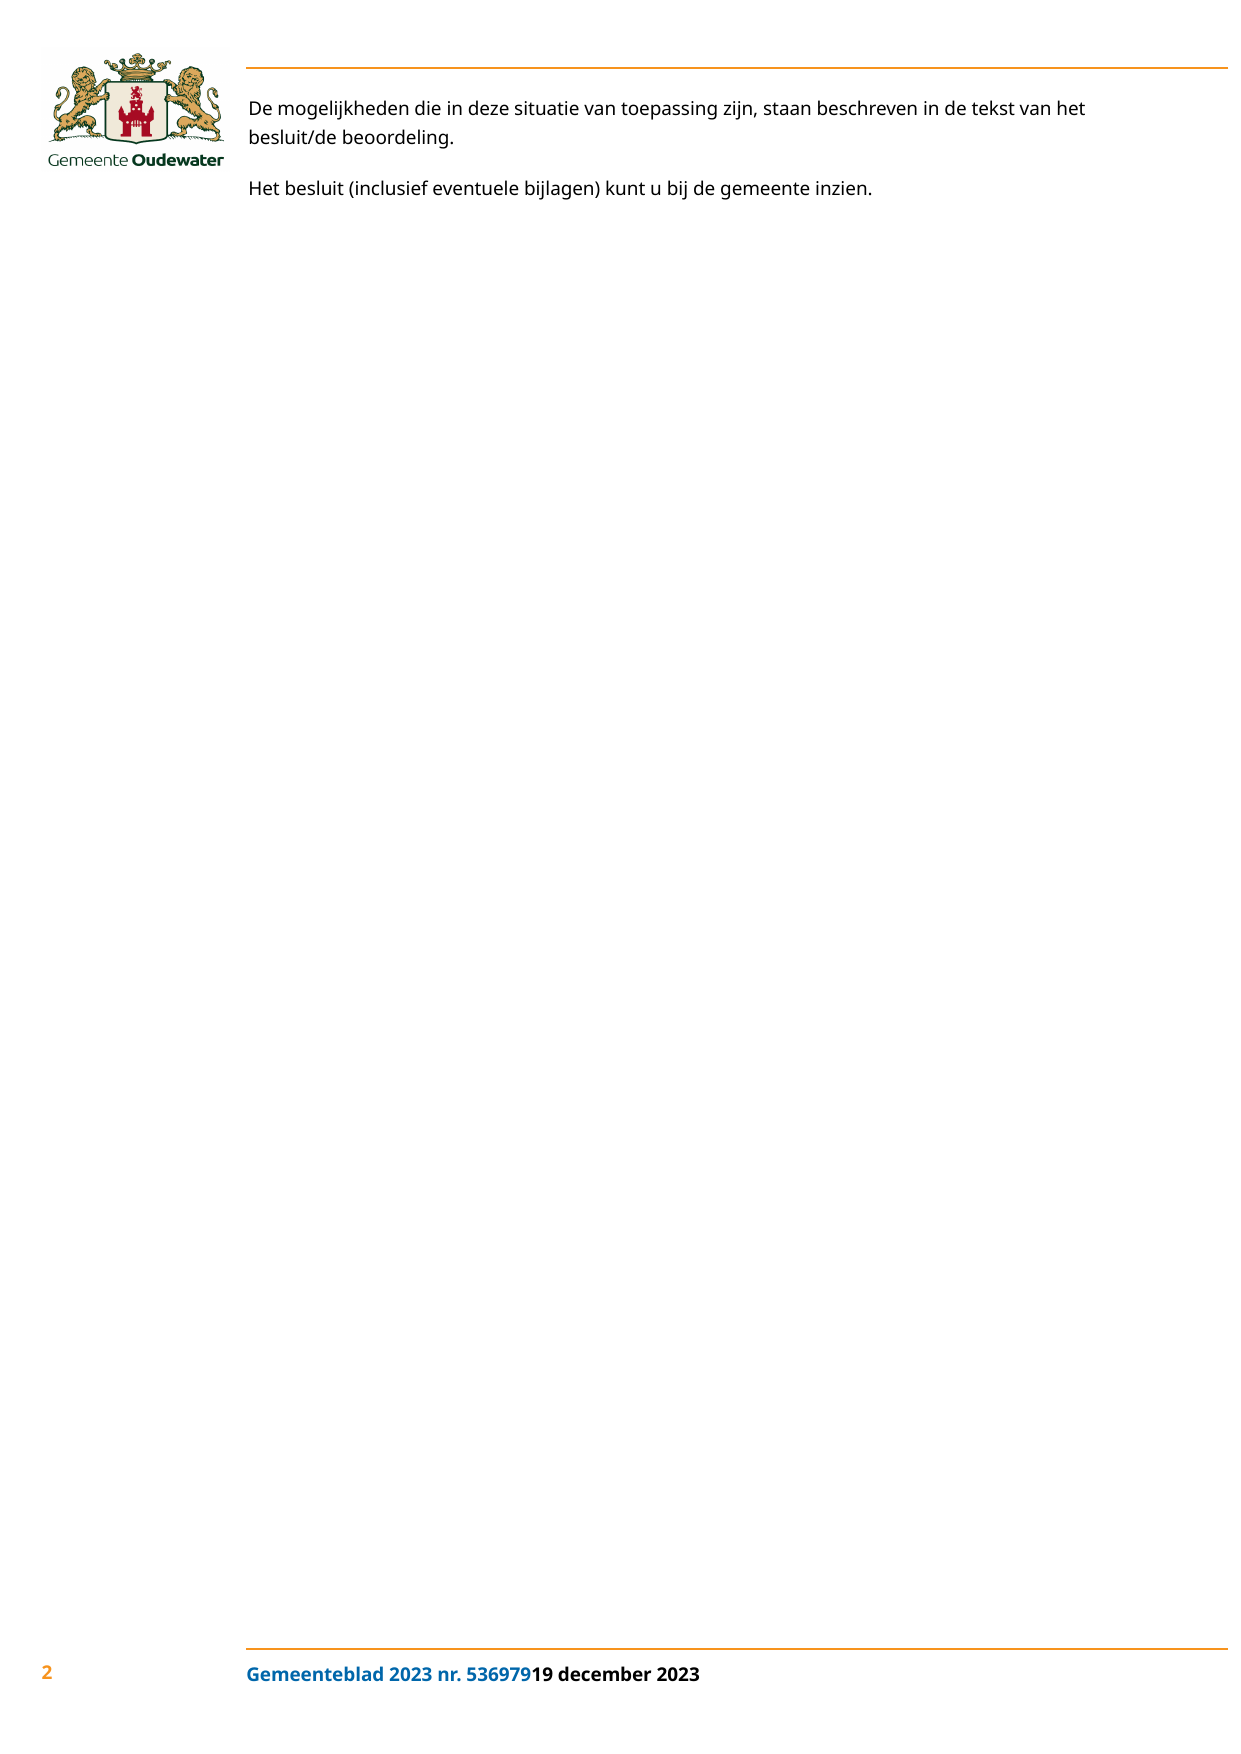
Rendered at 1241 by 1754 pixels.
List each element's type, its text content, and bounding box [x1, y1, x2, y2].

text Het besluit (inclusief eventuele bijlagen) kunt u bij de gemeente inzien. [248, 175, 1152, 201]
text De mogelijkheden die in deze situatie van toepassing zijn, staan beschreven in de tekst van het besluit/de beoordeling. [248, 95, 1152, 150]
picture [41, 47, 231, 172]
